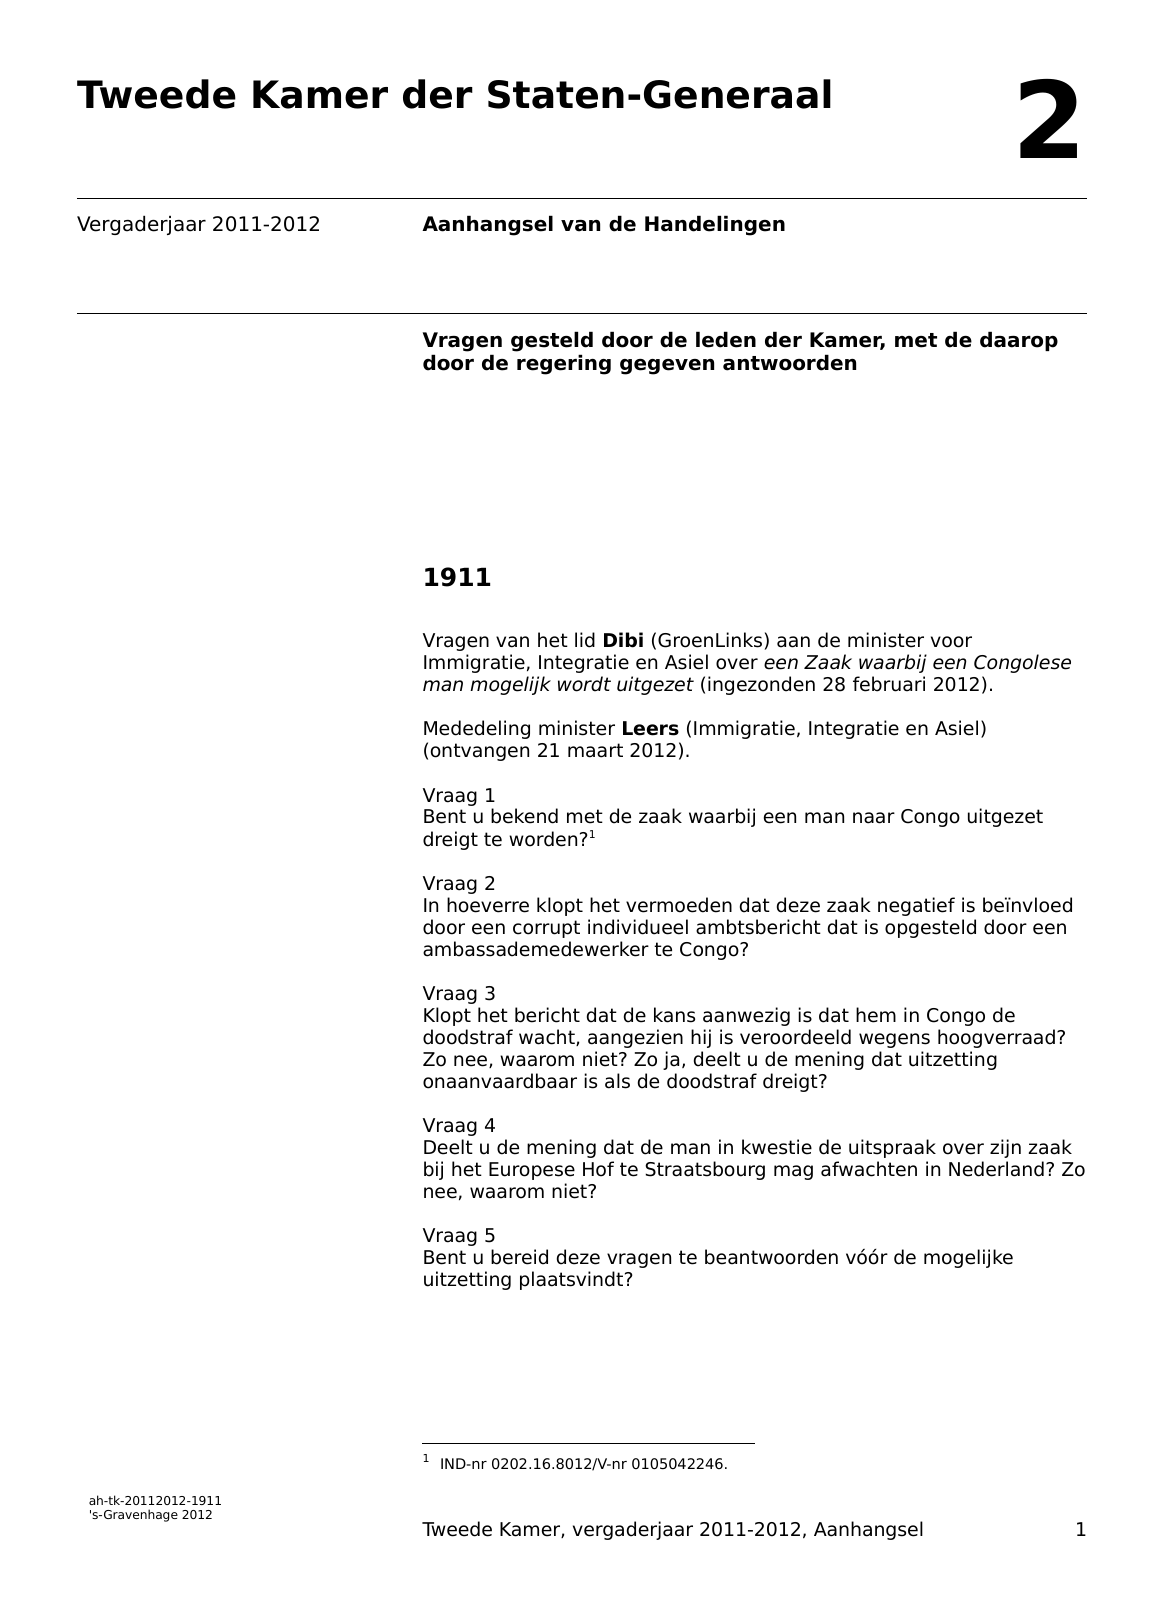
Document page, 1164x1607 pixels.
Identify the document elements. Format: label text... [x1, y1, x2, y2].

table_header Tweede Kamer der Staten-Generaal [77, 59, 886, 198]
text 1911 [422, 563, 1087, 592]
text Mededeling minister Leers (Immigratie, Integratie en Asiel) (ontvangen 21 maart 2012). [422, 718, 1087, 762]
text In hoeverre klopt het vermoeden dat deze zaak negatief is beïnvloed door een corrupt individueel ambtsbericht dat is opgesteld door een ambassademedewerker te Congo? [422, 894, 1087, 961]
text Deelt u de mening dat de man in kwestie de uitspraak over zijn zaak bij het Europese Hof te Straatsbourg mag afwachten in Nederland? Zo nee, waarom niet? [422, 1137, 1087, 1203]
text Vragen van het lid Dibi (GroenLinks) aan de minister voor Immigratie, Integratie en Asiel over een Zaak waarbij een Congolese man mogelijk wordt uitgezet (ingezonden 28 februari 2012). [422, 630, 1087, 696]
text ah-tk-20112012-1911 [88, 1494, 323, 1508]
table_cell Aanhangsel van de Handelingen [422, 199, 1087, 313]
text Vraag 3 [422, 983, 1087, 1005]
table_cell Vergaderjaar 2011-2012 [77, 199, 422, 313]
text IND-nr 0202.16.8012/V-nr 0105042246. [422, 1452, 1087, 1474]
table_cell [77, 314, 422, 375]
text Bent u bekend met de zaak waarbij een man naar Congo uitgezet dreigt te worden? [422, 806, 1087, 850]
text Vraag 4 [422, 1115, 1087, 1137]
text Vraag 2 [422, 873, 1087, 894]
table_cell Vragen gesteld door de leden der Kamer, met de daarop door de regering gegeven antwoorden [422, 314, 1087, 375]
text 's-Gravenhage 2012 [88, 1508, 323, 1522]
text Bent u bereid deze vragen te beantwoorden vóór de mogelijke uitzetting plaatsvindt? [422, 1247, 1087, 1291]
text Vraag 1 [422, 784, 1087, 806]
text Vraag 5 [422, 1225, 1087, 1247]
text Klopt het bericht dat de kans aanwezig is dat hem in Congo de doodstraf wacht, aangezien hij is veroordeeld wegens hoogverraad? Zo nee, waarom niet? Zo ja, deelt u de mening dat uitzetting onaanvaardbaar is als de doodstraf dreigt? [422, 1005, 1087, 1093]
table_header 2 [886, 59, 1087, 198]
